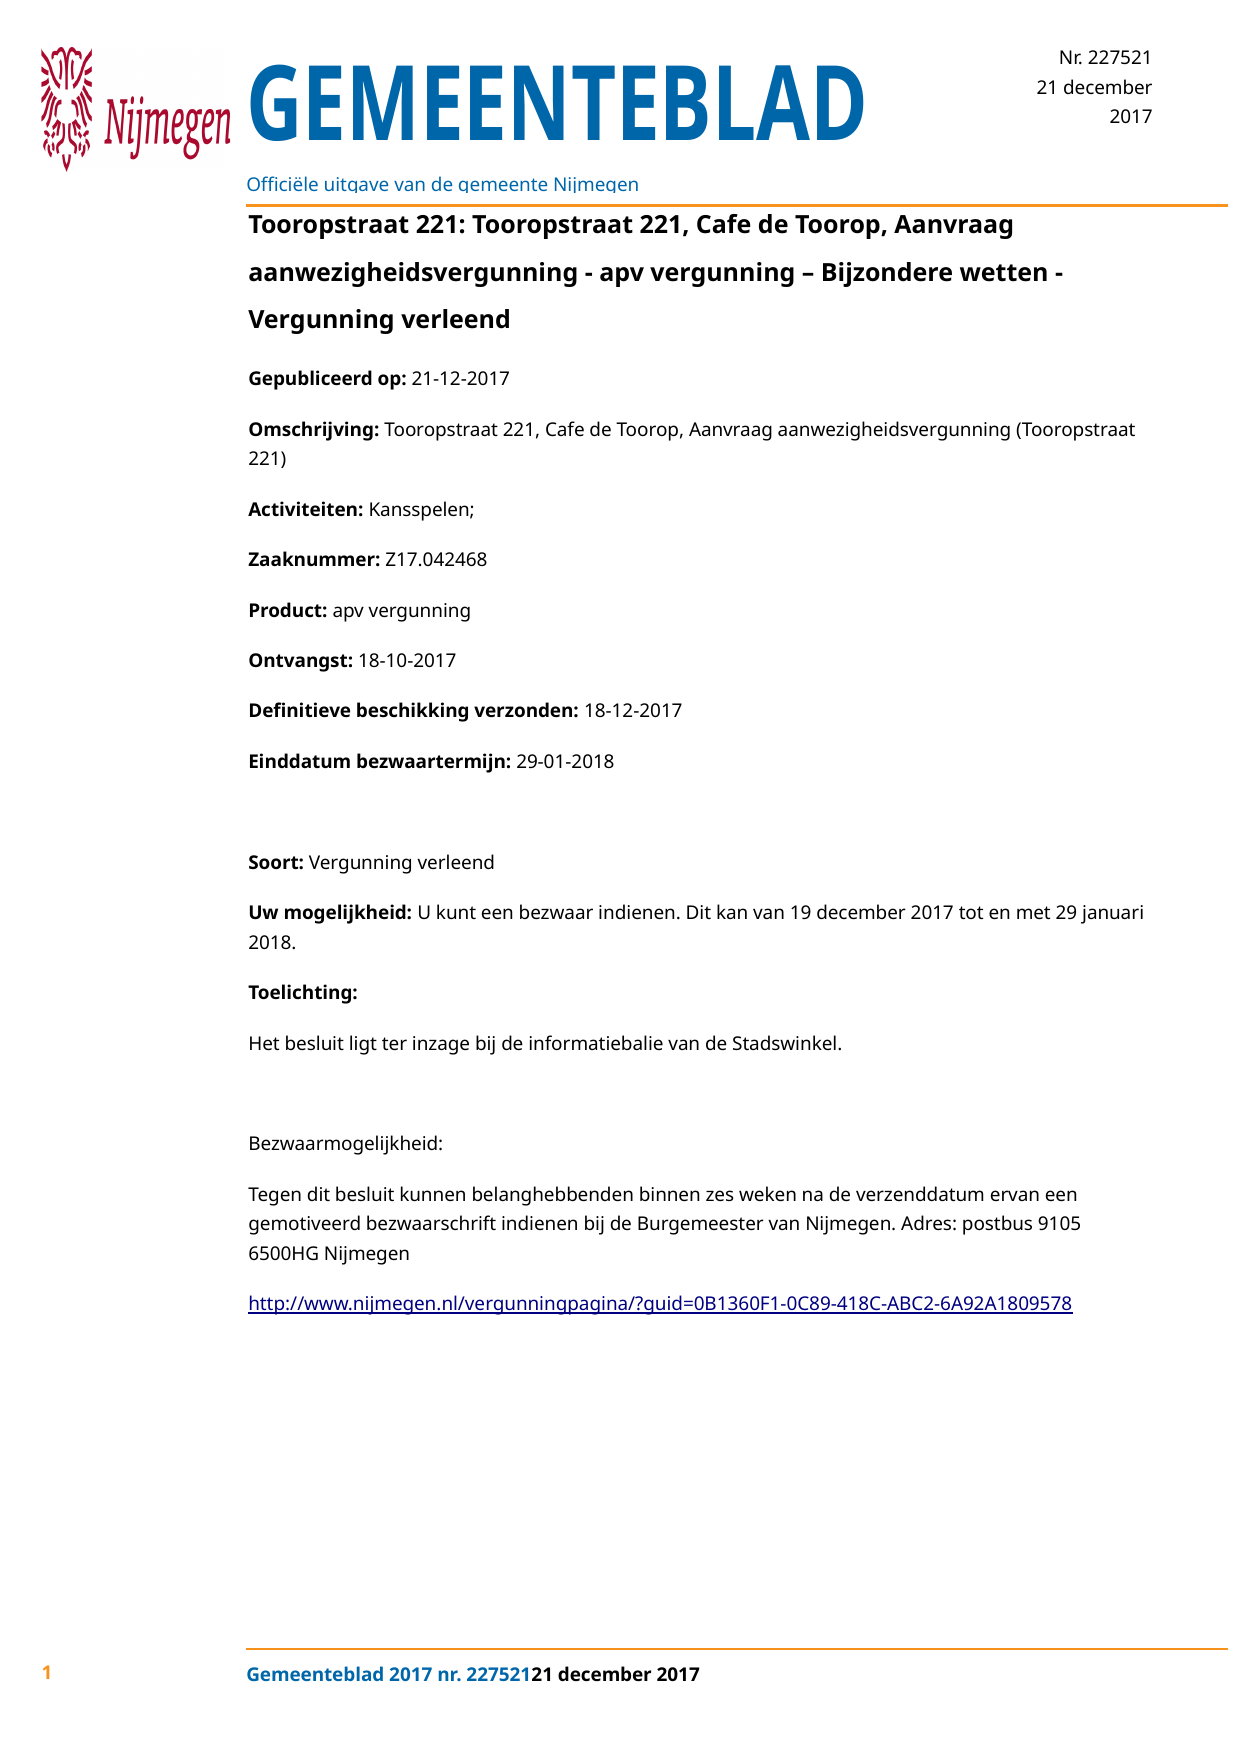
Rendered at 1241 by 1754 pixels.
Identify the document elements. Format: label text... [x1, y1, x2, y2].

text http://www.nijmegen.nl/vergunningpagina/?guid=0B1360F1-0C89-418C-ABC2-6A92A1809578 [248, 1291, 1152, 1316]
text Definitieve beschikking verzonden: 18-12-2017 [248, 698, 1152, 723]
text Uw mogelijkheid: U kunt een bezwaar indienen. Dit kan van 19 december 2017 tot en met 29 januari 2018. [248, 899, 1152, 954]
text Product: apv vergunning [248, 597, 1152, 622]
text Omschrijving: Tooropstraat 221, Cafe de Toorop, Aanvraag aanwezigheidsvergunning (Tooropstraat 221) [248, 416, 1152, 471]
text Bezwaarmogelijkheid: [248, 1131, 1152, 1156]
text Zaaknummer: Z17.042468 [248, 546, 1152, 572]
text Einddatum bezwaartermijn: 29-01-2018 [248, 748, 1152, 774]
text Soort: Vergunning verleend [248, 849, 1152, 874]
text Tooropstraat 221: Tooropstraat 221, Cafe de Toorop, Aanvraag aanwezigheidsvergunning - apv vergunning – Bijzondere wetten - Vergunning verleend [248, 207, 1152, 336]
picture [41, 47, 231, 172]
text Het besluit ligt ter inzage bij de informatiebalie van de Stadswinkel. [248, 1030, 1152, 1055]
text Toelichting: [248, 979, 1152, 1005]
text Ontvangst: 18-10-2017 [248, 647, 1152, 673]
text Tegen dit besluit kunnen belanghebbenden binnen zes weken na de verzenddatum ervan een gemotiveerd bezwaarschrift indienen bij de Burgemeester van Nijmegen. Adres: postbus 9105 6500HG Nijmegen [248, 1181, 1152, 1266]
text Activiteiten: Kansspelen; [248, 496, 1152, 522]
text Gepubliceerd op: 21-12-2017 [248, 366, 1152, 391]
